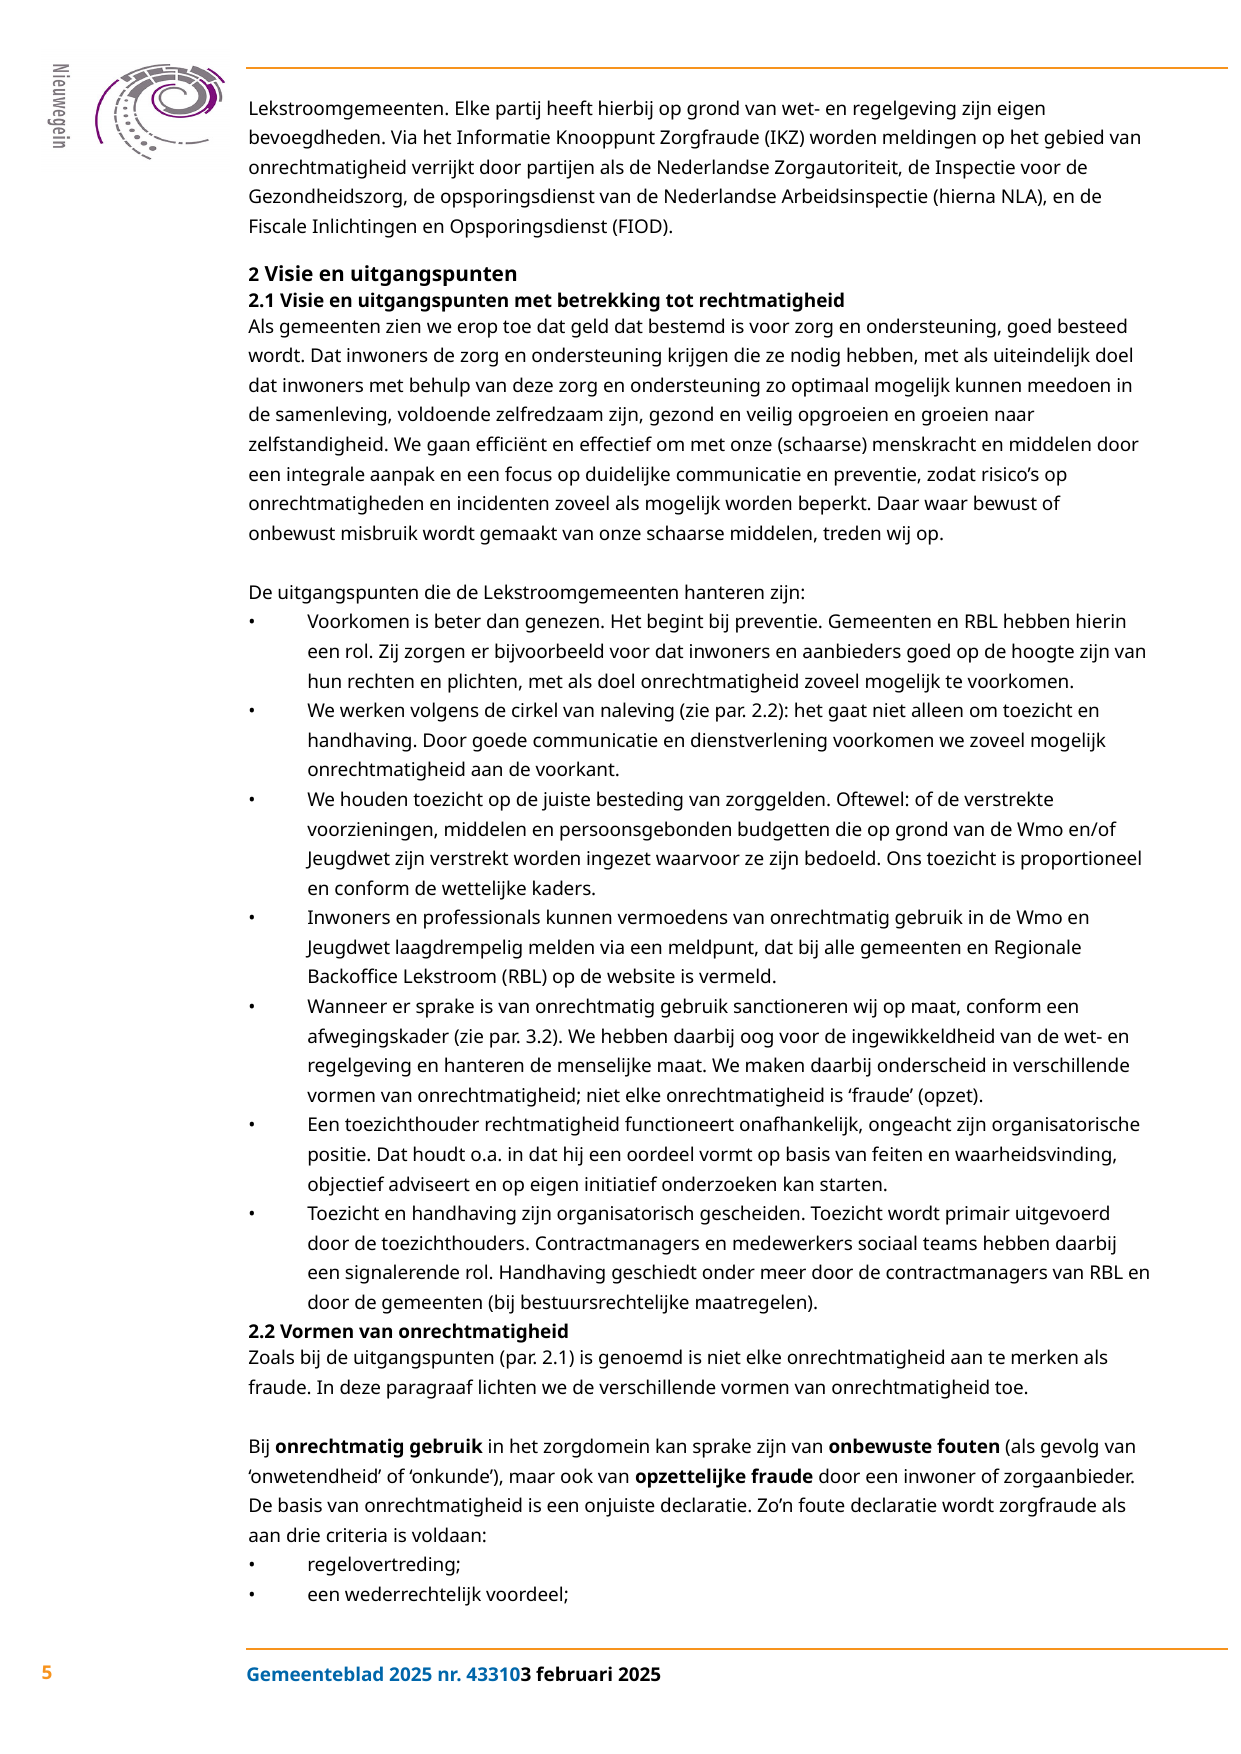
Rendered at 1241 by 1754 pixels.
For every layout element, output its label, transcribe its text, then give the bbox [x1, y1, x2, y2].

list Wanneer er sprake is van onrechtmatig gebruik sanctioneren wij op maat, conform een afwegingskader (zie par. 3.2). We hebben daarbij oog voor de ingewikkeldheid van de wet- en regelgeving en hanteren de menselijke maat. We maken daarbij onderscheid in verschillende vormen van onrechtmatigheid; niet elke onrechtmatigheid is ‘fraude’ (opzet). [248, 993, 1152, 1108]
text 2 Visie en uitgangspunten [248, 259, 1152, 287]
text Bij onrechtmatig gebruik in het zorgdomein kan sprake zijn van onbewuste fouten (als gevolg van ‘onwetendheid’ of ‘onkunde’), maar ook van opzettelijke fraude door een inwoner of zorgaanbieder. De basis van onrechtmatigheid is een onjuiste declaratie. Zo’n foute declaratie wordt zorgfraude als aan drie criteria is voldaan: [248, 1433, 1152, 1548]
list een wederrechtelijk voordeel; [248, 1581, 1152, 1607]
text Zoals bij de uitgangspunten (par. 2.1) is genoemd is niet elke onrechtmatigheid aan te merken als fraude. In deze paragraaf lichten we de verschillende vormen van onrechtmatigheid toe. [248, 1344, 1152, 1400]
list Een toezichthouder rechtmatigheid functioneert onafhankelijk, ongeacht zijn organisatorische positie. Dat houdt o.a. in dat hij een oordeel vormt op basis van feiten en waarheidsvinding, objectief adviseert en op eigen initiatief onderzoeken kan starten. [248, 1112, 1152, 1197]
list Inwoners en professionals kunnen vermoedens van onrechtmatig gebruik in de Wmo en Jeugdwet laagdrempelig melden via een meldpunt, dat bij alle gemeenten en Regionale Backoffice Lekstroom (RBL) op de website is vermeld. [248, 904, 1152, 989]
list We werken volgens de cirkel van naleving (zie par. 2.2): het gaat niet alleen om toezicht en handhaving. Door goede communicatie en dienstverlening voorkomen we zoveel mogelijk onrechtmatigheid aan de voorkant. [248, 697, 1152, 782]
list We houden toezicht op de juiste besteding van zorggelden. Oftewel: of de verstrekte voorzieningen, middelen en persoonsgebonden budgetten die op grond van de Wmo en/of Jeugdwet zijn verstrekt worden ingezet waarvoor ze zijn bedoeld. Ons toezicht is proportioneel en conform de wettelijke kaders. [248, 786, 1152, 901]
text Als gemeenten zien we erop toe dat geld dat bestemd is voor zorg en ondersteuning, goed besteed wordt. Dat inwoners de zorg en ondersteuning krijgen die ze nodig hebben, met als uiteindelijk doel dat inwoners met behulp van deze zorg en ondersteuning zo optimaal mogelijk kunnen meedoen in de samenleving, voldoende zelfredzaam zijn, gezond en veilig opgroeien en groeien naar zelfstandigheid. We gaan efficiënt en effectief om met onze (schaarse) menskracht en middelen door een integrale aanpak en een focus op duidelijke communicatie en preventie, zodat risico’s op onrechtmatigheden en incidenten zoveel als mogelijk worden beperkt. Daar waar bewust of onbewust misbruik wordt gemaakt van onze schaarse middelen, treden wij op. [248, 313, 1152, 546]
picture [41, 47, 231, 172]
list Toezicht en handhaving zijn organisatorisch gescheiden. Toezicht wordt primair uitgevoerd door de toezichthouders. Contractmanagers en medewerkers sociaal teams hebben daarbij een signalerende rol. Handhaving geschiedt onder meer door de contractmanagers van RBL en door de gemeenten (bij bestuursrechtelijke maatregelen). [248, 1200, 1152, 1315]
text De uitgangspunten die de Lekstroomgemeenten hanteren zijn: [248, 579, 1152, 605]
list Voorkomen is beter dan genezen. Het begint bij preventie. Gemeenten en RBL hebben hierin een rol. Zij zorgen er bijvoorbeeld voor dat inwoners en aanbieders goed op de hoogte zijn van hun rechten en plichten, met als doel onrechtmatigheid zoveel mogelijk te voorkomen. [248, 609, 1152, 694]
text 2.2 Vormen van onrechtmatigheid [248, 1319, 1152, 1344]
text Lekstroomgemeenten. Elke partij heeft hierbij op grond van wet- en regelgeving zijn eigen bevoegdheden. Via het Informatie Knooppunt Zorgfraude (IKZ) worden meldingen op het gebied van onrechtmatigheid verrijkt door partijen als de Nederlandse Zorgautoriteit, de Inspectie voor de Gezondheidszorg, de opsporingsdienst van de Nederlandse Arbeidsinspectie (hierna NLA), en de Fiscale Inlichtingen en Opsporingsdienst (FIOD). [248, 95, 1152, 239]
list regelovertreding; [248, 1552, 1152, 1577]
text 2.1 Visie en uitgangspunten met betrekking tot rechtmatigheid [248, 287, 1152, 313]
